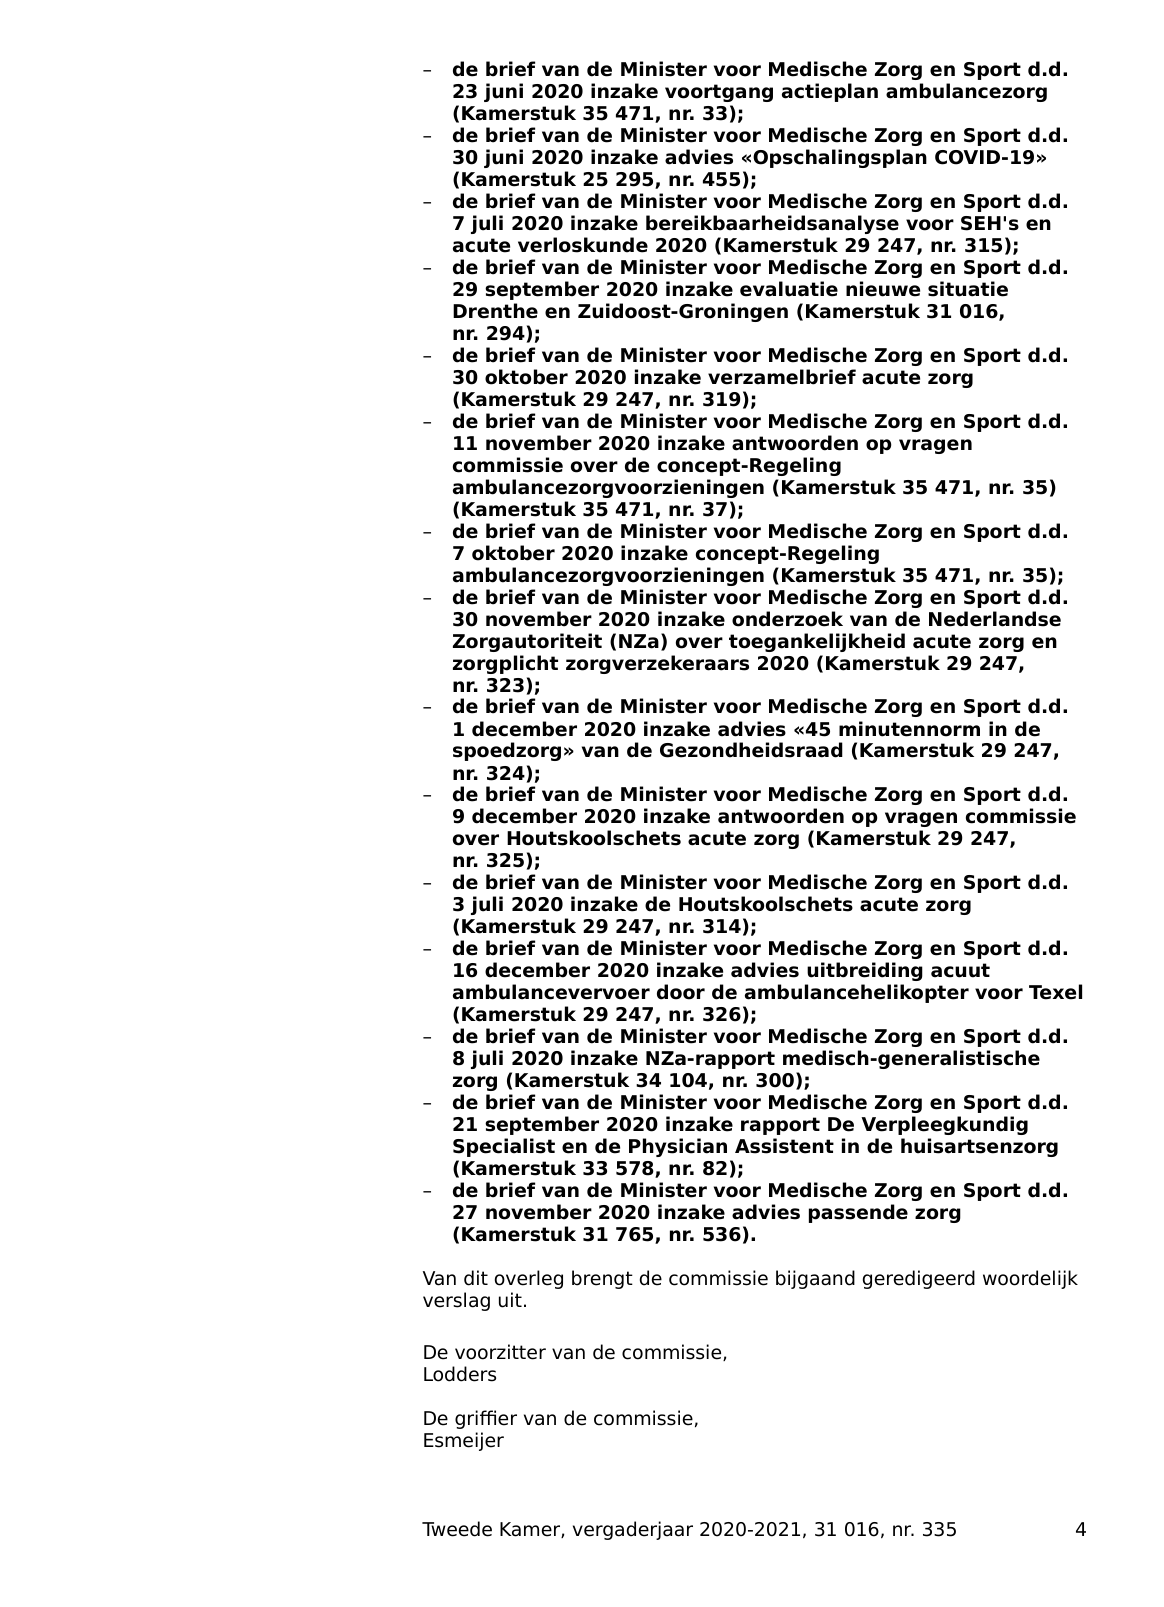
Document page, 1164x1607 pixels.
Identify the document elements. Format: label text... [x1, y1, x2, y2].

text De voorzitter van de commissie, Lodders [422, 1342, 1087, 1386]
text – de brief van de Minister voor Medische Zorg en Sport d.d. 30 oktober 2020 inzake verzamelbrief acute zorg (Kamerstuk 29 247, nr. 319); [422, 345, 1087, 411]
text – de brief van de Minister voor Medische Zorg en Sport d.d. 30 juni 2020 inzake advies «Opschalingsplan COVID-19» (Kamerstuk 25 295, nr. 455); [422, 125, 1087, 191]
text De griffier van de commissie, Esmeijer [422, 1408, 1087, 1452]
text – de brief van de Minister voor Medische Zorg en Sport d.d. 8 juli 2020 inzake NZa-rapport medisch-generalistische zorg (Kamerstuk 34 104, nr. 300); [422, 1026, 1087, 1092]
text – de brief van de Minister voor Medische Zorg en Sport d.d. 27 november 2020 inzake advies passende zorg (Kamerstuk 31 765, nr. 536). [422, 1180, 1087, 1246]
text – de brief van de Minister voor Medische Zorg en Sport d.d. 3 juli 2020 inzake de Houtskoolschets acute zorg (Kamerstuk 29 247, nr. 314); [422, 872, 1087, 938]
text – de brief van de Minister voor Medische Zorg en Sport d.d. 30 november 2020 inzake onderzoek van de Nederlandse Zorgautoriteit (NZa) over toegankelijkheid acute zorg en zorgplicht zorgverzekeraars 2020 (Kamerstuk 29 247, nr. 323); [422, 587, 1087, 696]
text – de brief van de Minister voor Medische Zorg en Sport d.d. 23 juni 2020 inzake voortgang actieplan ambulancezorg (Kamerstuk 35 471, nr. 33); [422, 59, 1087, 125]
text – de brief van de Minister voor Medische Zorg en Sport d.d. 21 september 2020 inzake rapport De Verpleegkundig Specialist en de Physician Assistent in de huisartsenzorg (Kamerstuk 33 578, nr. 82); [422, 1092, 1087, 1180]
text – de brief van de Minister voor Medische Zorg en Sport d.d. 29 september 2020 inzake evaluatie nieuwe situatie Drenthe en Zuidoost-Groningen (Kamerstuk 31 016, nr. 294); [422, 257, 1087, 345]
text – de brief van de Minister voor Medische Zorg en Sport d.d. 7 juli 2020 inzake bereikbaarheidsanalyse voor SEH's en acute verloskunde 2020 (Kamerstuk 29 247, nr. 315); [422, 191, 1087, 257]
text – de brief van de Minister voor Medische Zorg en Sport d.d. 9 december 2020 inzake antwoorden op vragen commissie over Houtskoolschets acute zorg (Kamerstuk 29 247, nr. 325); [422, 784, 1087, 872]
text – de brief van de Minister voor Medische Zorg en Sport d.d. 11 november 2020 inzake antwoorden op vragen commissie over de concept-Regeling ambulancezorgvoorzieningen (Kamerstuk 35 471, nr. 35) (Kamerstuk 35 471, nr. 37); [422, 411, 1087, 521]
text – de brief van de Minister voor Medische Zorg en Sport d.d. 7 oktober 2020 inzake concept-Regeling ambulancezorgvoorzieningen (Kamerstuk 35 471, nr. 35); [422, 521, 1087, 587]
text Van dit overleg brengt de commissie bijgaand geredigeerd woordelijk verslag uit. [422, 1268, 1087, 1312]
text – de brief van de Minister voor Medische Zorg en Sport d.d. 1 december 2020 inzake advies «45 minutennorm in de spoedzorg» van de Gezondheidsraad (Kamerstuk 29 247, nr. 324); [422, 696, 1087, 784]
text – de brief van de Minister voor Medische Zorg en Sport d.d. 16 december 2020 inzake advies uitbreiding acuut ambulancevervoer door de ambulancehelikopter voor Texel (Kamerstuk 29 247, nr. 326); [422, 938, 1087, 1026]
